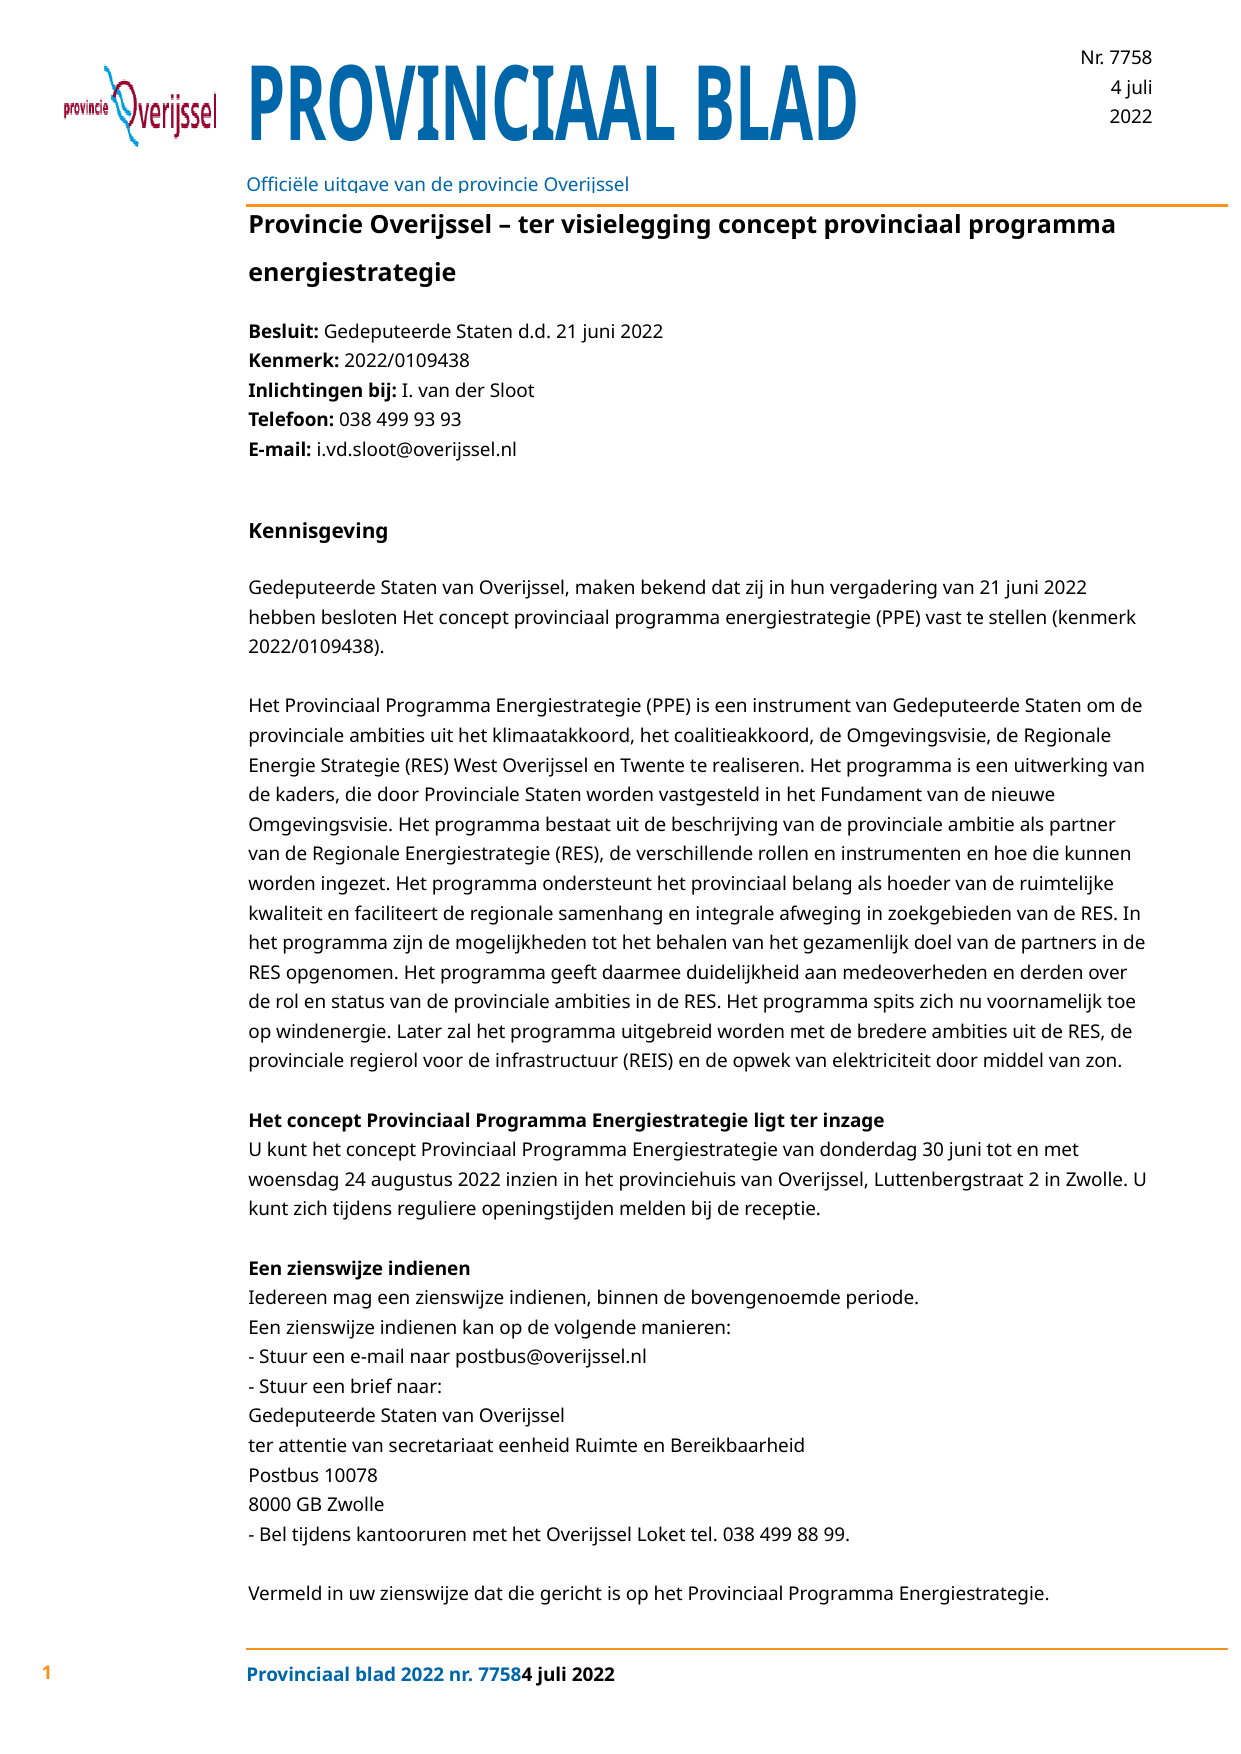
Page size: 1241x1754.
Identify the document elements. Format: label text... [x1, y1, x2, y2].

text Kenmerk: 2022/0109438 [248, 347, 1152, 373]
text Gedeputeerde Staten van Overijssel [248, 1403, 1152, 1428]
text E-mail: i.vd.sloot@overijssel.nl [248, 436, 1152, 462]
text Het Provinciaal Programma Energiestrategie (PPE) is een instrument van Gedeputeerde Staten om de provinciale ambities uit het klimaatakkoord, het coalitieakkoord, de Omgevingsvisie, de Regionale Energie Strategie (RES) West Overijssel en Twente te realiseren. Het programma is een uitwerking van de kaders, die door Provinciale Staten worden vastgesteld in het Fundament van de nieuwe Omgevingsvisie. Het programma bestaat uit de beschrijving van de provinciale ambitie als partner van de Regionale Energiestrategie (RES), de verschillende rollen en instrumenten en hoe die kunnen worden ingezet. Het programma ondersteunt het provinciaal belang als hoeder van de ruimtelijke kwaliteit en faciliteert de regionale samenhang en integrale afweging in zoekgebieden van de RES. In het programma zijn de mogelijkheden tot het behalen van het gezamenlijk doel van de partners in de RES opgenomen. Het programma geeft daarmee duidelijkheid aan medeoverheden en derden over de rol en status van de provinciale ambities in de RES. Het programma spits zich nu voornamelijk toe op windenergie. Later zal het programma uitgebreid worden met de bredere ambities uit de RES, de provinciale regierol voor de infrastructuur (REIS) en de opwek van elektriciteit door middel van zon. [248, 693, 1152, 1073]
picture [41, 47, 231, 172]
text Een zienswijze indienen kan op de volgende manieren: [248, 1314, 1152, 1339]
text Kennisgeving [248, 516, 1152, 545]
text Iedereen mag een zienswijze indienen, binnen de bovengenoemde periode. [248, 1284, 1152, 1310]
text Gedeputeerde Staten van Overijssel, maken bekend dat zij in hun vergadering van 21 juni 2022 hebben besloten Het concept provinciaal programma energiestrategie (PPE) vast te stellen (kenmerk 2022/0109438). [248, 574, 1152, 659]
text Vermeld in uw zienswijze dat die gericht is op het Provinciaal Programma Energiestrategie. [248, 1580, 1152, 1606]
text 8000 GB Zwolle [248, 1491, 1152, 1517]
text Inlichtingen bij: I. van der Sloot [248, 377, 1152, 403]
text - Stuur een e-mail naar postbus@overijssel.nl [248, 1343, 1152, 1369]
text Een zienswijze indienen [248, 1255, 1152, 1280]
text - Stuur een brief naar: [248, 1373, 1152, 1399]
text Provincie Overijssel – ter visielegging concept provinciaal programma energiestrategie [248, 207, 1152, 288]
text Het concept Provinciaal Programma Energiestrategie ligt ter inzage [248, 1107, 1152, 1132]
text U kunt het concept Provinciaal Programma Energiestrategie van donderdag 30 juni tot en met woensdag 24 augustus 2022 inzien in het provinciehuis van Overijssel, Luttenbergstraat 2 in Zwolle. U kunt zich tijdens reguliere openingstijden melden bij de receptie. [248, 1136, 1152, 1221]
text Telefoon: 038 499 93 93 [248, 407, 1152, 432]
text Postbus 10078 [248, 1462, 1152, 1487]
text - Bel tijdens kantooruren met het Overijssel Loket tel. 038 499 88 99. [248, 1521, 1152, 1547]
text Besluit: Gedeputeerde Staten d.d. 21 juni 2022 [248, 318, 1152, 344]
text ter attentie van secretariaat eenheid Ruimte en Bereikbaarheid [248, 1432, 1152, 1458]
